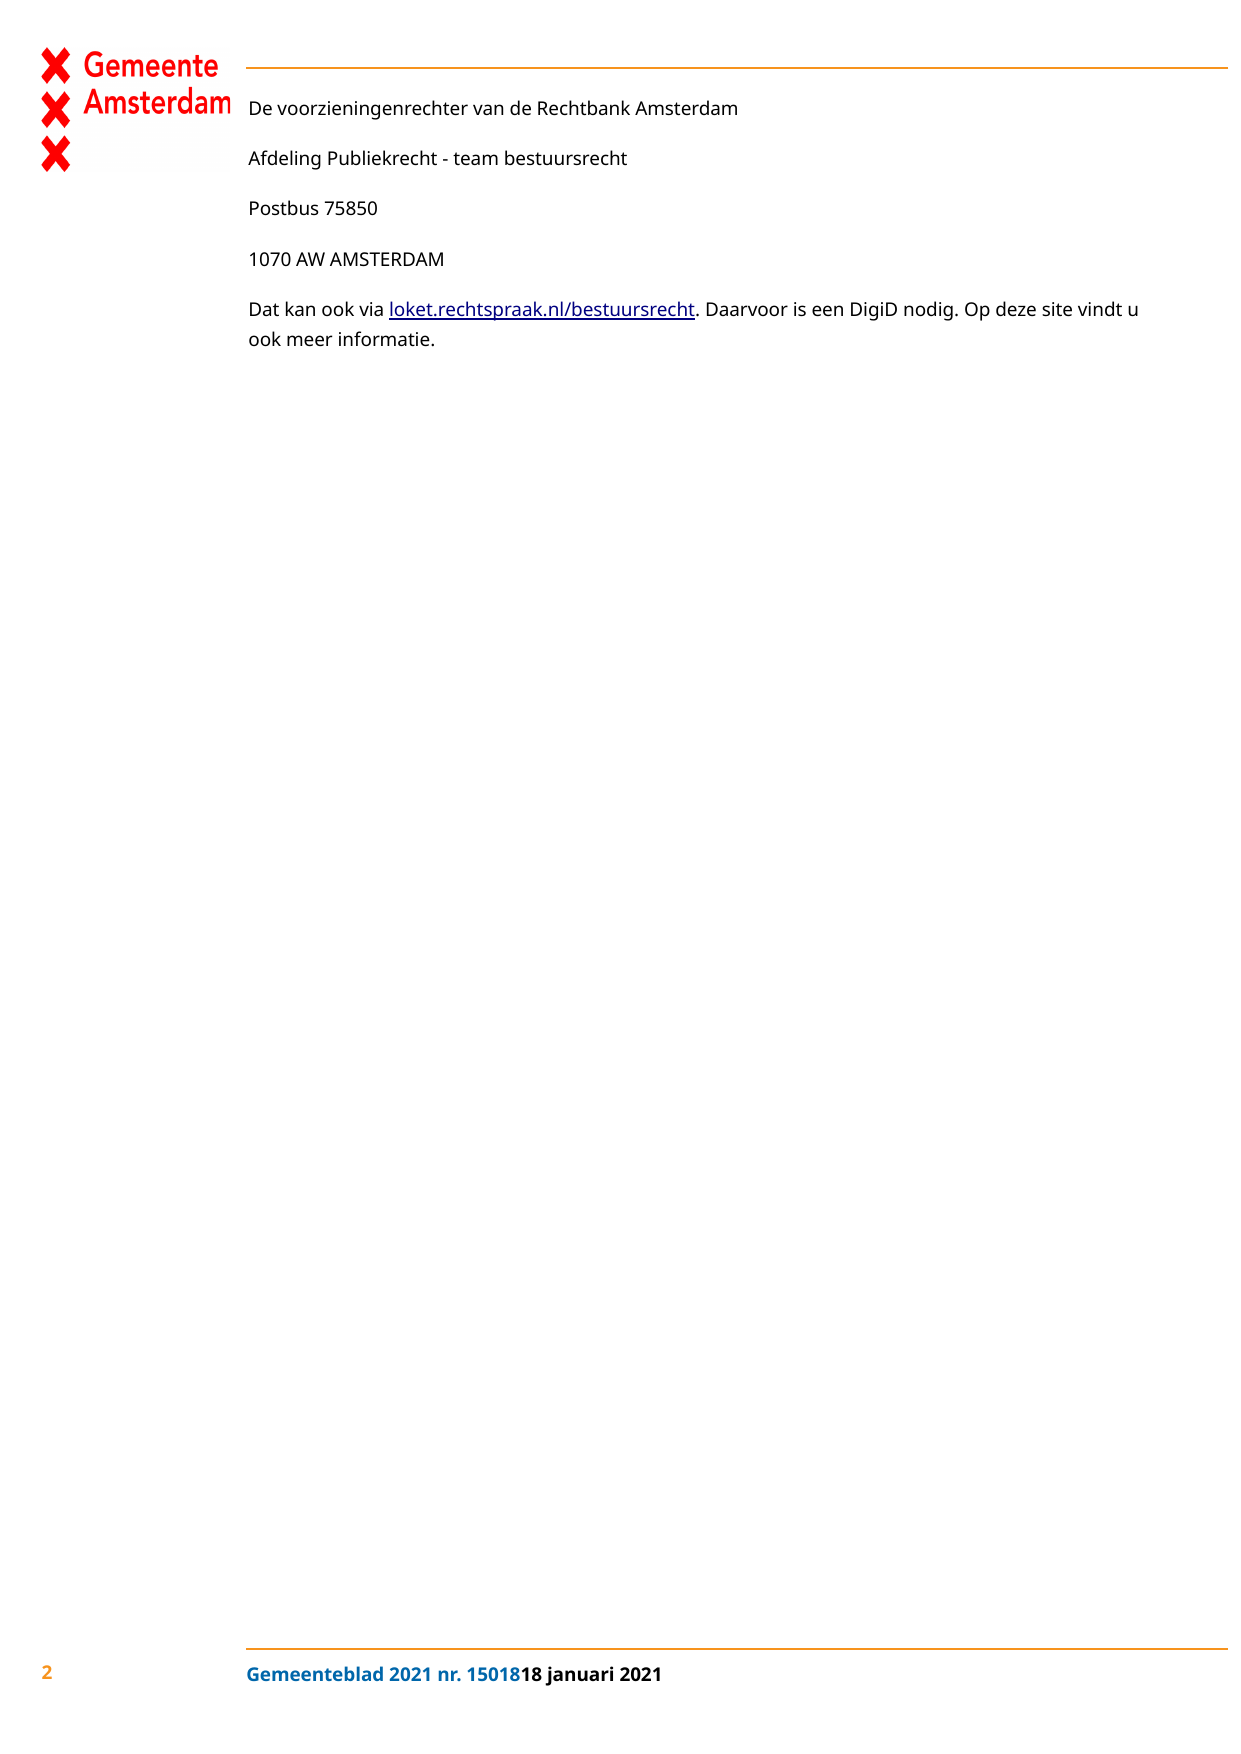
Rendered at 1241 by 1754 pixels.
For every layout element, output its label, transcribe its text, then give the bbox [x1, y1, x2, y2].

text 1070 AW AMSTERDAM [248, 246, 1152, 272]
text Postbus 75850 [248, 196, 1152, 221]
picture [41, 47, 231, 172]
text Dat kan ook via loket.rechtspraak.nl/bestuursrecht. Daarvoor is een DigiD nodig. Op deze site vindt u ook meer informatie. [248, 296, 1152, 352]
text Afdeling Publiekrecht - team bestuursrecht [248, 145, 1152, 171]
text De voorzieningenrechter van de Rechtbank Amsterdam [248, 95, 1152, 121]
